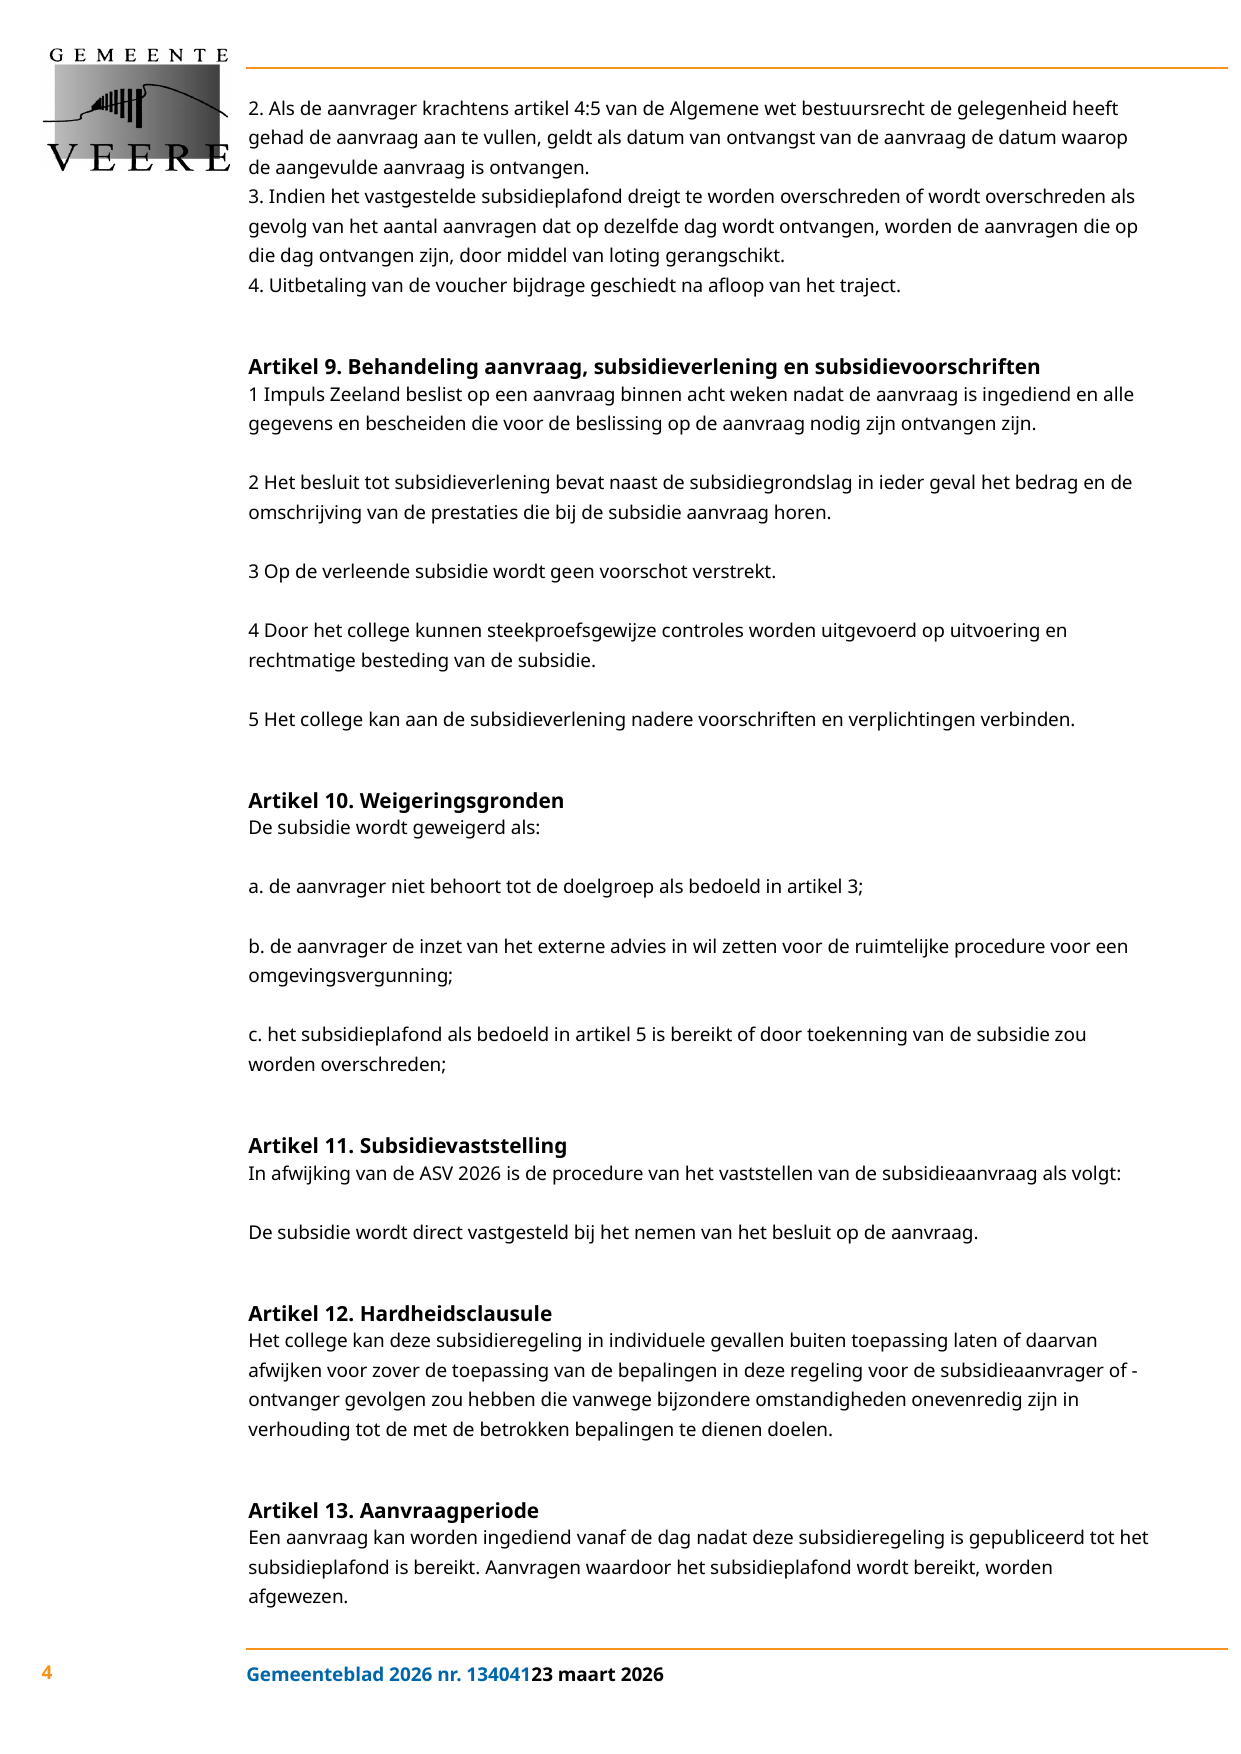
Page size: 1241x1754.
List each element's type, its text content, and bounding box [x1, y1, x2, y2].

text c. het subsidieplafond als bedoeld in artikel 5 is bereikt of door toekenning van de subsidie zou worden overschreden; [248, 1022, 1152, 1077]
picture [41, 47, 231, 172]
text Artikel 9. Behandeling aanvraag, subsidieverlening en subsidievoorschriften [248, 352, 1152, 381]
text De subsidie wordt geweigerd als: [248, 814, 1152, 840]
text 4 Door het college kunnen steekproefsgewijze controles worden uitgevoerd op uitvoering en rechtmatige besteding van de subsidie. [248, 617, 1152, 673]
text In afwijking van de ASV 2026 is de procedure van het vaststellen van de subsidieaanvraag als volgt: [248, 1160, 1152, 1185]
text 1 Impuls Zeeland beslist op een aanvraag binnen acht weken nadat de aanvraag is ingediend en alle gegevens en bescheiden die voor de beslissing op de aanvraag nodig zijn ontvangen zijn. [248, 381, 1152, 436]
text Artikel 11. Subsidievaststelling [248, 1131, 1152, 1160]
text Artikel 12. Hardheidsclausule [248, 1299, 1152, 1327]
text 3. Indien het vastgestelde subsidieplafond dreigt te worden overschreden of wordt overschreden als gevolg van het aantal aanvragen dat op dezelfde dag wordt ontvangen, worden de aanvragen die op die dag ontvangen zijn, door middel van loting gerangschikt. [248, 183, 1152, 268]
text 2. Als de aanvrager krachtens artikel 4:5 van de Algemene wet bestuursrecht de gelegenheid heeft gehad de aanvraag aan te vullen, geldt als datum van ontvangst van de aanvraag de datum waarop de aangevulde aanvraag is ontvangen. [248, 95, 1152, 180]
text Artikel 13. Aanvraagperiode [248, 1496, 1152, 1524]
text Het college kan deze subsidieregeling in individuele gevallen buiten toepassing laten of daarvan afwijken voor zover de toepassing van de bepalingen in deze regeling voor de subsidieaanvrager of -ontvanger gevolgen zou hebben die vanwege bijzondere omstandigheden onevenredig zijn in verhouding tot de met de betrokken bepalingen te dienen doelen. [248, 1327, 1152, 1442]
text 2 Het besluit tot subsidieverlening bevat naast de subsidiegrondslag in ieder geval het bedrag en de omschrijving van de prestaties die bij de subsidie aanvraag horen. [248, 469, 1152, 525]
text Een aanvraag kan worden ingediend vanaf de dag nadat deze subsidieregeling is gepubliceerd tot het subsidieplafond is bereikt. Aanvragen waardoor het subsidieplafond wordt bereikt, worden afgewezen. [248, 1524, 1152, 1609]
text 3 Op de verleende subsidie wordt geen voorschot verstrekt. [248, 558, 1152, 584]
text 4. Uitbetaling van de voucher bijdrage geschiedt na afloop van het traject. [248, 272, 1152, 298]
text 5 Het college kan aan de subsidieverlening nadere voorschriften en verplichtingen verbinden. [248, 706, 1152, 732]
text a. de aanvrager niet behoort tot de doelgroep als bedoeld in artikel 3; [248, 874, 1152, 899]
text b. de aanvrager de inzet van het externe advies in wil zetten voor de ruimtelijke procedure voor een omgevingsvergunning; [248, 933, 1152, 988]
text Artikel 10. Weigeringsgronden [248, 786, 1152, 814]
text De subsidie wordt direct vastgesteld bij het nemen van het besluit op de aanvraag. [248, 1219, 1152, 1244]
